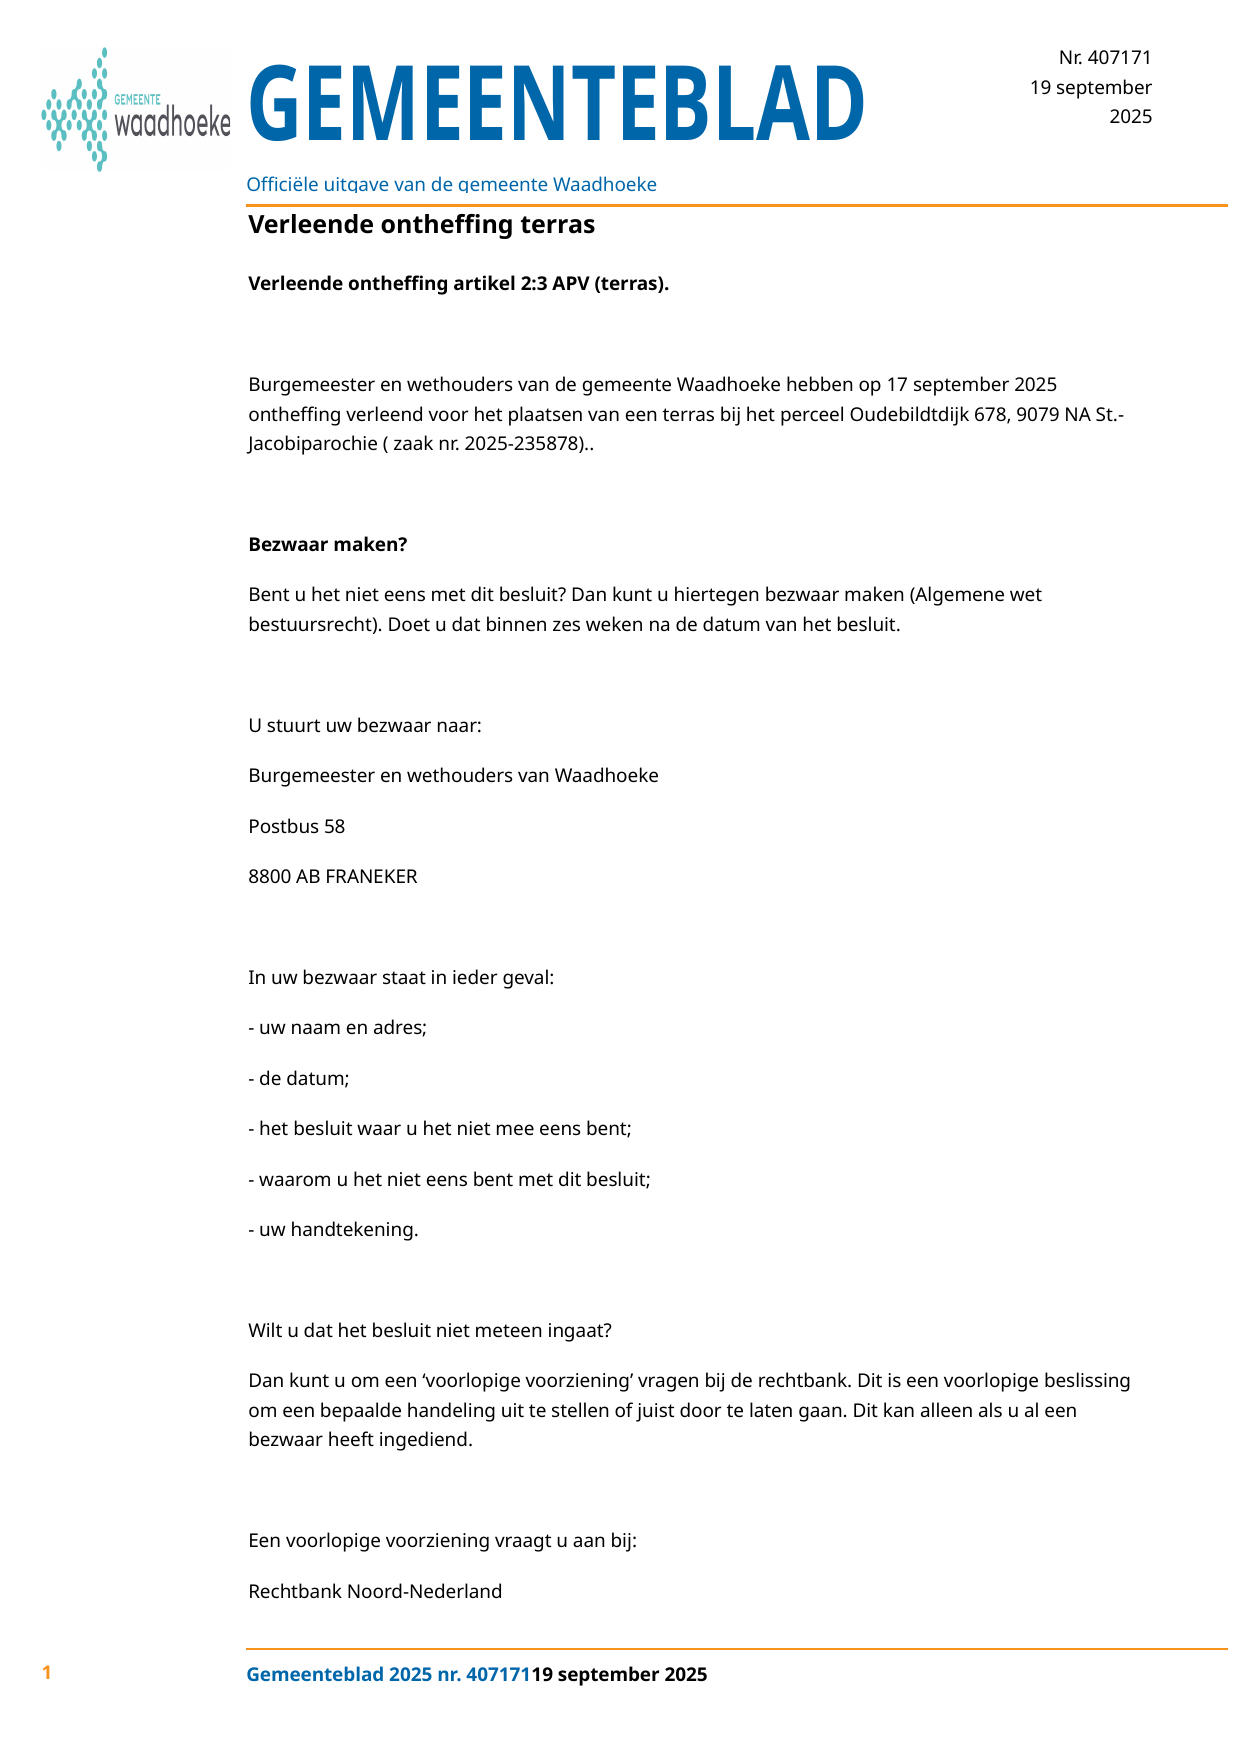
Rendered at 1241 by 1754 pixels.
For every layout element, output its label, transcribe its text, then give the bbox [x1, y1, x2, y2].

text Burgemeester en wethouders van Waadhoeke [248, 762, 1152, 788]
text Verleende ontheffing terras [248, 207, 1152, 241]
text Verleende ontheffing artikel 2:3 APV (terras). [248, 270, 1152, 296]
text Wilt u dat het besluit niet meteen ingaat? [248, 1317, 1152, 1343]
text - uw naam en adres; [248, 1014, 1152, 1040]
text Rechtbank Noord-Nederland [248, 1578, 1152, 1603]
text 8800 AB FRANEKER [248, 863, 1152, 889]
text In uw bezwaar staat in ieder geval: [248, 964, 1152, 990]
text Burgemeester en wethouders van de gemeente Waadhoeke hebben op 17 september 2025 ontheffing verleend voor het plaatsen van een terras bij het perceel Oudebildtdijk 678, 9079 NA St.-Jacobiparochie ( zaak nr. 2025-235878).. [248, 371, 1152, 456]
text Postbus 58 [248, 813, 1152, 838]
text Bezwaar maken? [248, 531, 1152, 557]
picture [41, 47, 231, 172]
text Bent u het niet eens met dit besluit? Dan kunt u hiertegen bezwaar maken (Algemene wet bestuursrecht). Doet u dat binnen zes weken na de datum van het besluit. [248, 582, 1152, 637]
text Dan kunt u om een ‘voorlopige voorziening’ vragen bij de rechtbank. Dit is een voorlopige beslissing om een bepaalde handeling uit te stellen of juist door te laten gaan. Dit kan alleen als u al een bezwaar heeft ingediend. [248, 1367, 1152, 1452]
text Een voorlopige voorziening vraagt u aan bij: [248, 1527, 1152, 1553]
text - uw handtekening. [248, 1216, 1152, 1242]
text - het besluit waar u het niet mee eens bent; [248, 1115, 1152, 1141]
text - de datum; [248, 1065, 1152, 1091]
text U stuurt uw bezwaar naar: [248, 712, 1152, 738]
text - waarom u het niet eens bent met dit besluit; [248, 1166, 1152, 1191]
